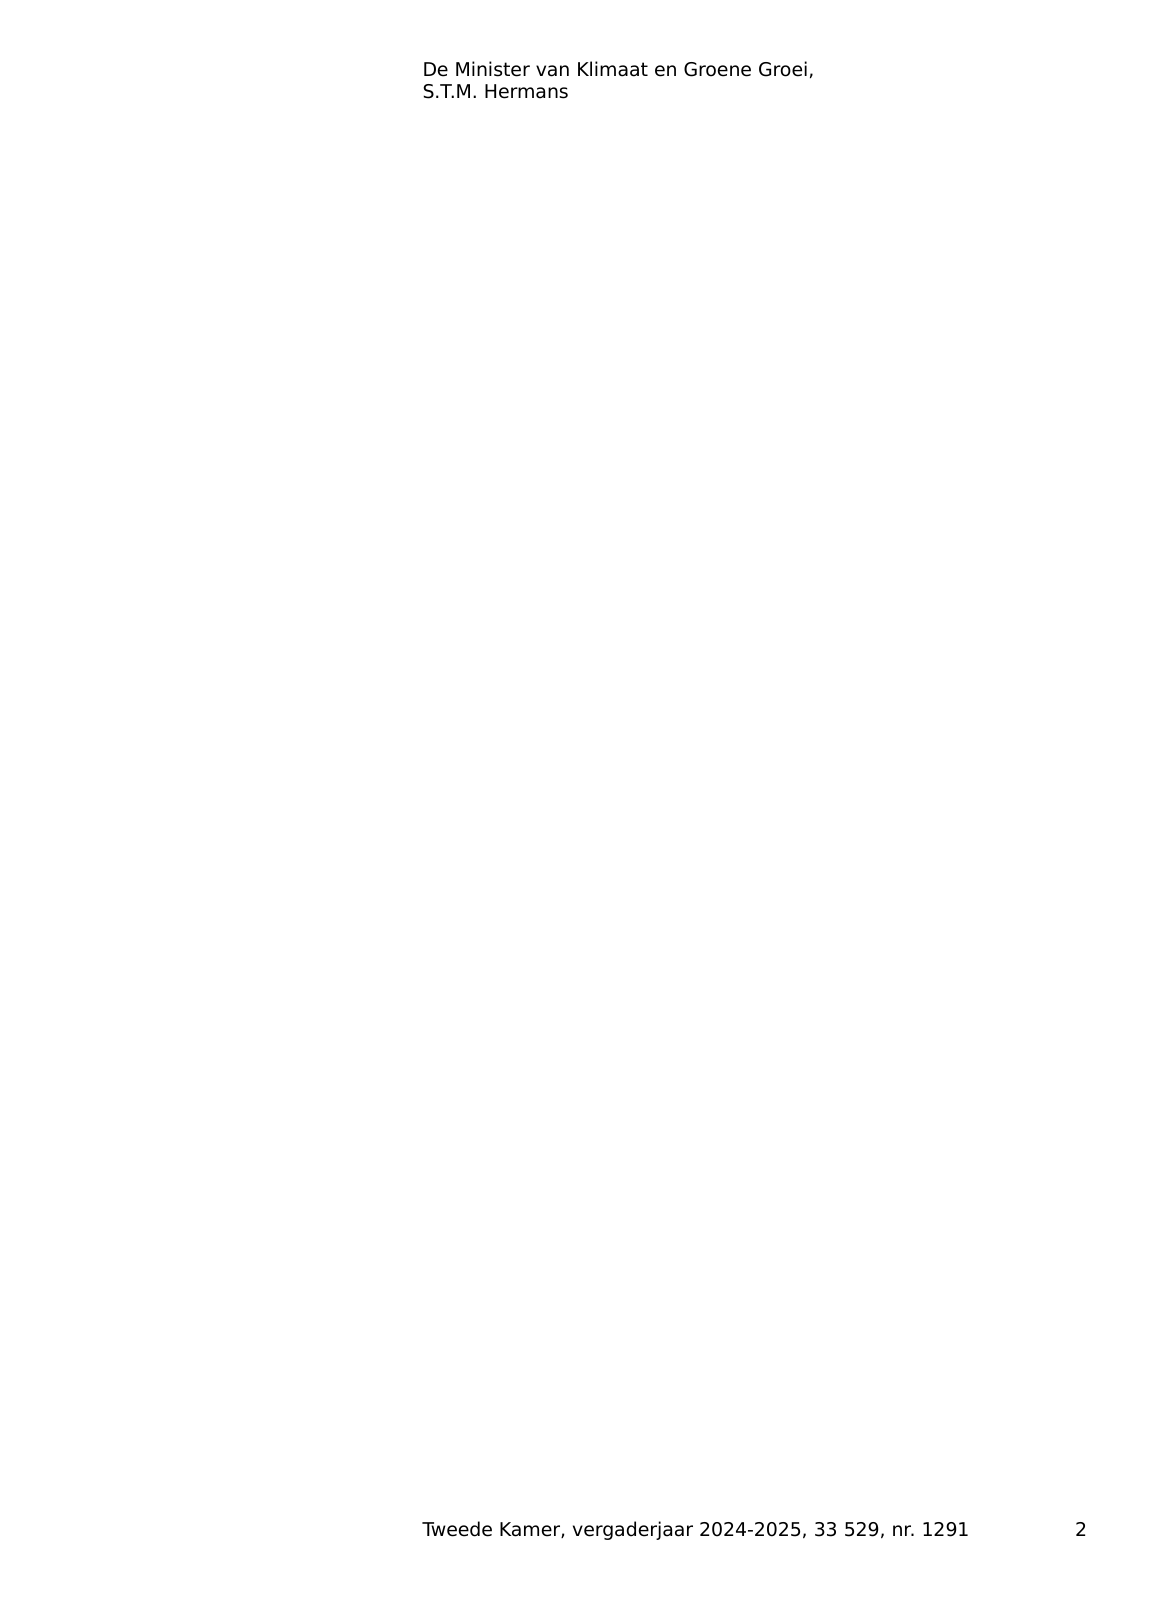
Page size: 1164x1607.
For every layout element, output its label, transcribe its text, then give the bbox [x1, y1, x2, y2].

text De Minister van Klimaat en Groene Groei, S.T.M. Hermans [422, 59, 1087, 103]
